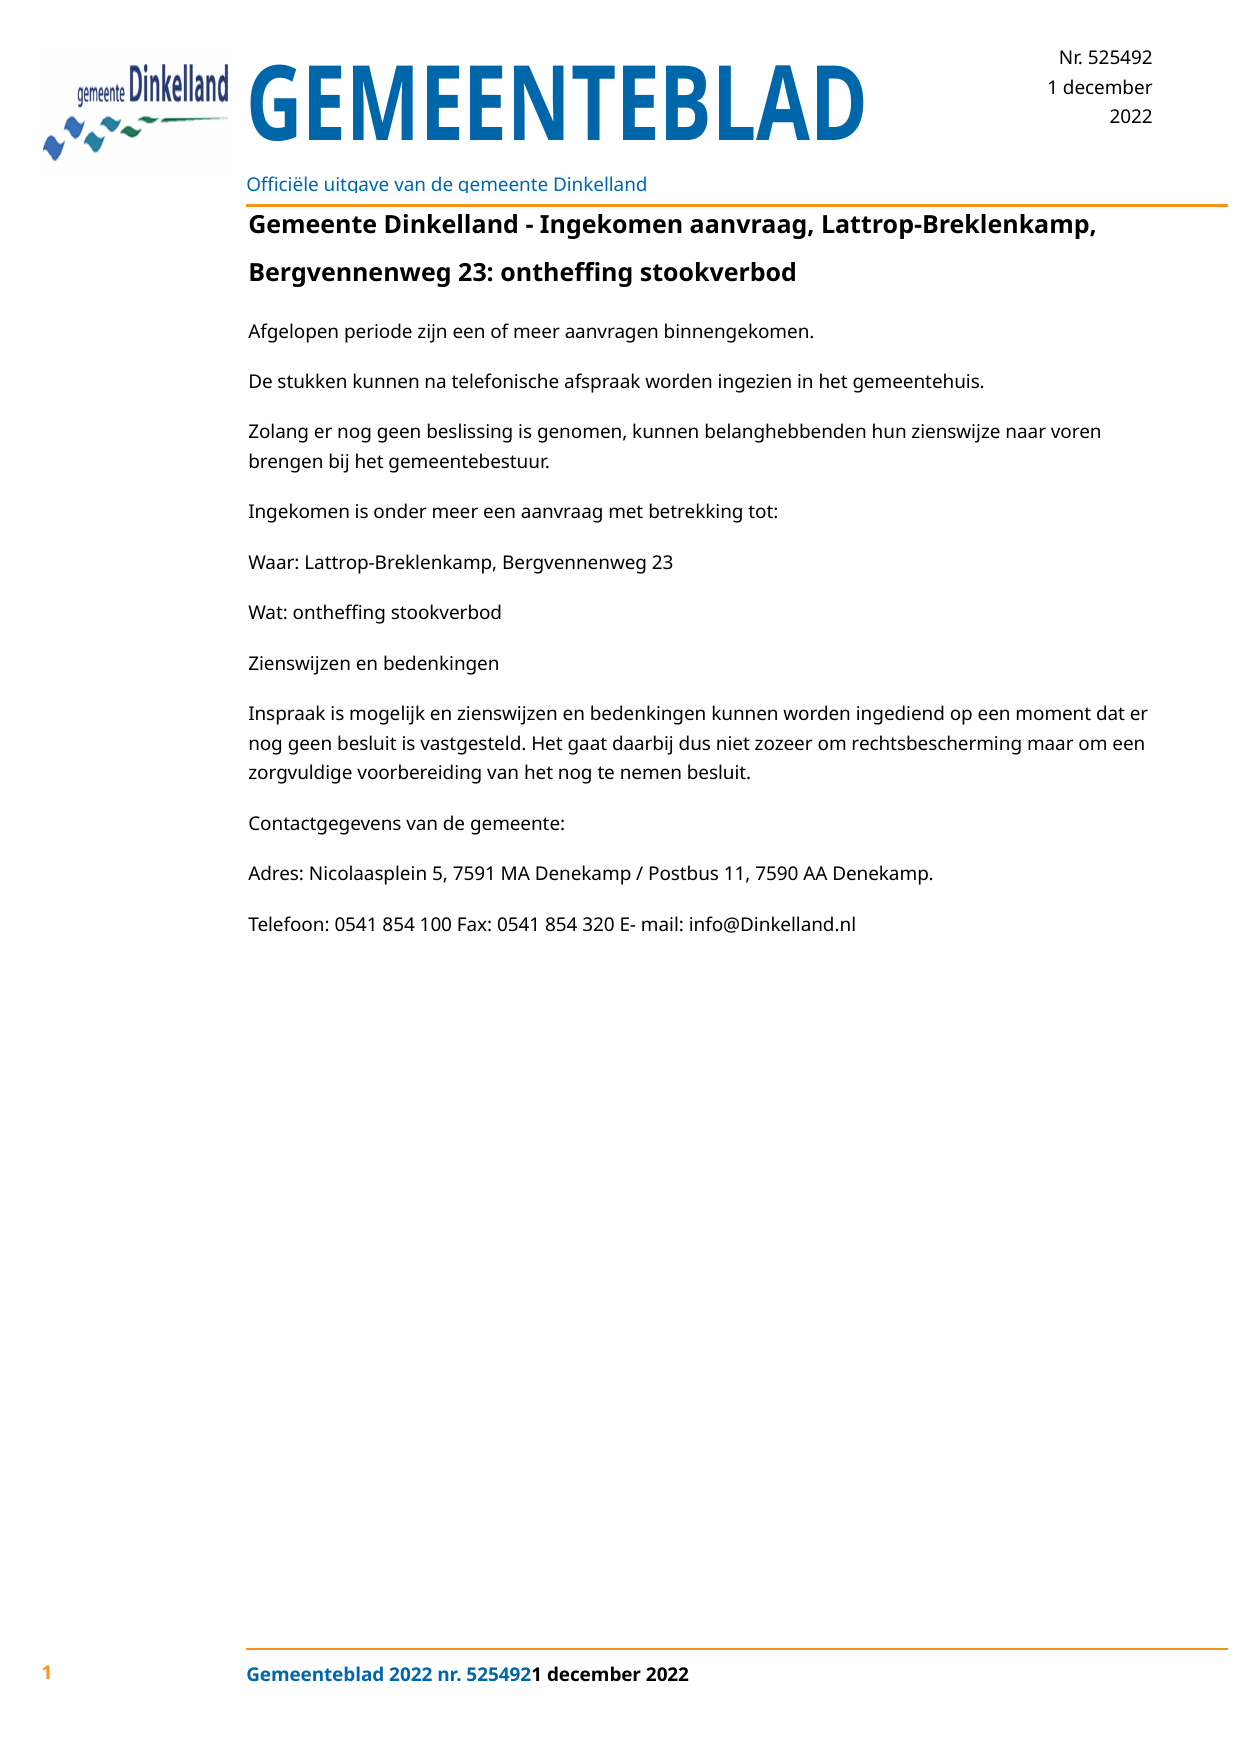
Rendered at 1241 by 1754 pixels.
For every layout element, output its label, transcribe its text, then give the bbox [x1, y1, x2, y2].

text Wat: ontheffing stookverbod [248, 599, 1152, 625]
text Inspraak is mogelijk en zienswijzen en bedenkingen kunnen worden ingediend op een moment dat er nog geen besluit is vastgesteld. Het gaat daarbij dus niet zozeer om rechtsbescherming maar om een zorgvuldige voorbereiding van het nog te nemen besluit. [248, 700, 1152, 785]
text Ingekomen is onder meer een aanvraag met betrekking tot: [248, 499, 1152, 524]
text De stukken kunnen na telefonische afspraak worden ingezien in het gemeentehuis. [248, 368, 1152, 394]
text Adres: Nicolaasplein 5, 7591 MA Denekamp / Postbus 11, 7590 AA Denekamp. [248, 860, 1152, 886]
text Zolang er nog geen beslissing is genomen, kunnen belanghebbenden hun zienswijze naar voren brengen bij het gemeentebestuur. [248, 419, 1152, 474]
text Zienswijzen en bedenkingen [248, 650, 1152, 676]
text Telefoon: 0541 854 100 Fax: 0541 854 320 E- mail: info@Dinkelland.nl [248, 911, 1152, 937]
text Gemeente Dinkelland - Ingekomen aanvraag, Lattrop-Breklenkamp, Bergvennenweg 23: ontheffing stookverbod [248, 207, 1152, 288]
text Afgelopen periode zijn een of meer aanvragen binnengekomen. [248, 318, 1152, 344]
text Contactgegevens van de gemeente: [248, 810, 1152, 836]
text Waar: Lattrop-Breklenkamp, Bergvennenweg 23 [248, 549, 1152, 575]
picture [41, 47, 231, 172]
